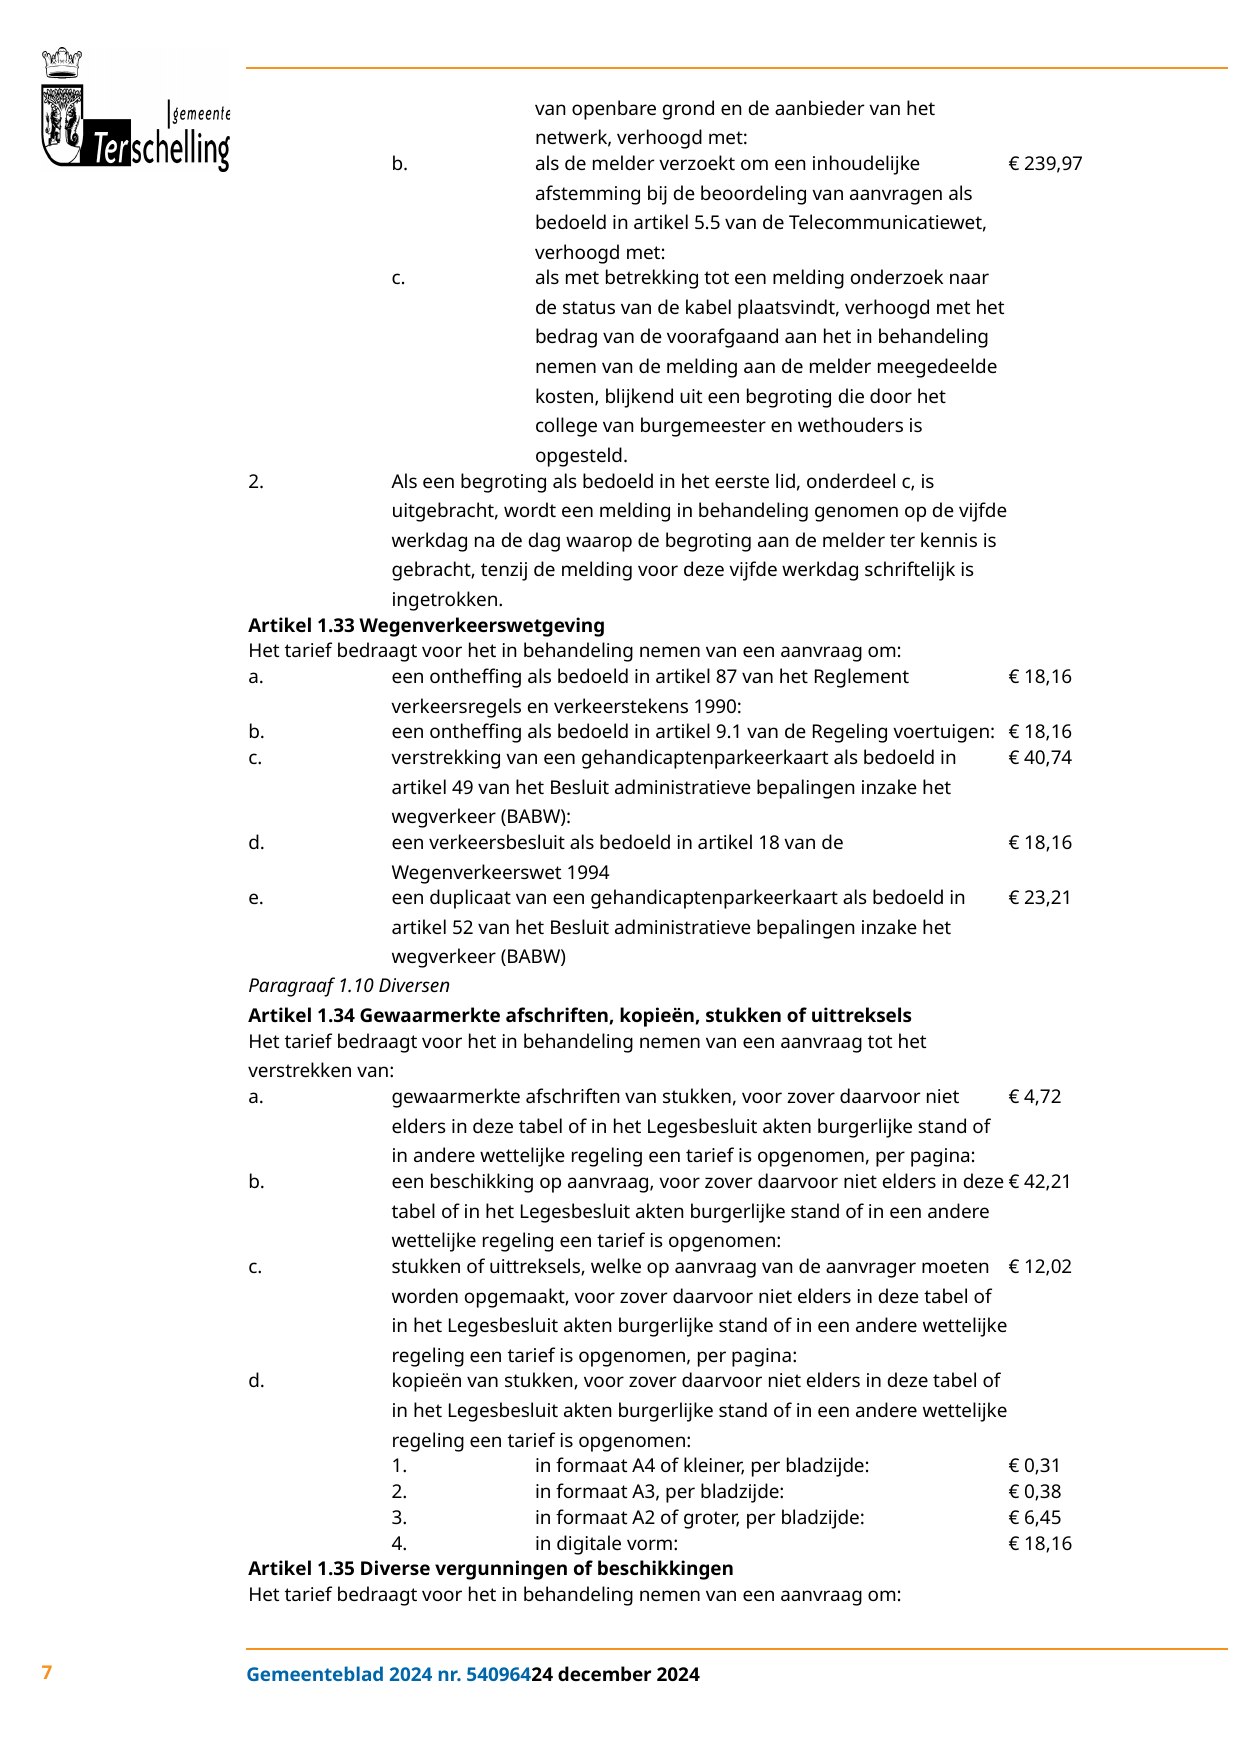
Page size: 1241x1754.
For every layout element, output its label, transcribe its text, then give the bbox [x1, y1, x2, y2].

table_cell € 18,16 [1008, 719, 1152, 744]
table_cell een verkeersbesluit als bedoeld in artikel 18 van de Wegenverkeerswet 1994 [391, 829, 1008, 884]
table_cell Het tarief bedraagt voor het in behandeling nemen van een aanvraag om: [248, 1581, 1008, 1607]
table_cell € 18,16 [1008, 829, 1152, 884]
table_cell c. [248, 1253, 391, 1368]
table_cell een duplicaat van een gehandicaptenparkeerkaart als bedoeld in artikel 52 van het Besluit administratieve bepalingen inzake het wegverkeer (BABW) [391, 885, 1008, 969]
table_cell [248, 1504, 391, 1530]
table_cell van openbare grond en de aanbieder van het netwerk, verhoogd met: [535, 95, 1008, 150]
table_cell [1008, 1581, 1152, 1607]
table_cell 2. [248, 468, 391, 612]
table_cell in digitale vorm: [535, 1530, 1008, 1556]
table_cell in formaat A3, per bladzijde: [535, 1478, 1008, 1504]
table_header Artikel 1.34 Gewaarmerkte afschriften, kopieën, stukken of uittreksels [248, 1003, 1008, 1028]
table_cell [1008, 638, 1152, 663]
table_cell Artikel 1.35 Diverse vergunningen of beschikkingen [248, 1556, 1008, 1581]
table_cell € 18,16 [1008, 1530, 1152, 1556]
table_cell € 18,16 [1008, 663, 1152, 719]
table_cell gewaarmerkte afschriften van stukken, voor zover daarvoor niet elders in deze tabel of in het Legesbesluit akten burgerlijke stand of in andere wettelijke regeling een tarief is opgenomen, per pagina: [391, 1084, 1008, 1168]
table_cell a. [248, 1084, 391, 1168]
table_cell Als een begroting als bedoeld in het eerste lid, onderdeel c, is uitgebracht, wordt een melding in behandeling genomen op de vijfde werkdag na de dag waarop de begroting aan de melder ter kennis is gebracht, tenzij de melding voor deze vijfde werkdag schriftelijk is ingetrokken. [391, 468, 1008, 612]
table_cell € 12,02 [1008, 1253, 1152, 1368]
table_cell € 0,31 [1008, 1453, 1152, 1478]
table_cell € 42,21 [1008, 1168, 1152, 1253]
table_cell [1008, 95, 1152, 150]
table_cell b. [248, 719, 391, 744]
table_cell [1008, 1556, 1152, 1581]
table_cell [248, 1530, 391, 1556]
table_cell c. [391, 265, 535, 468]
picture [41, 47, 231, 172]
table_cell Artikel 1.33 Wegenverkeerswetgeving [248, 612, 1008, 638]
table_cell [1008, 1028, 1152, 1083]
table_cell kopieën van stukken, voor zover daarvoor niet elders in deze tabel of in het Legesbesluit akten burgerlijke stand of in een andere wettelijke regeling een tarief is opgenomen: [391, 1368, 1008, 1453]
table_cell als de melder verzoekt om een inhoudelijke afstemming bij de beoordeling van aanvragen als bedoeld in artikel 5.5 van de Telecommunicatiewet, verhoogd met: [535, 150, 1008, 264]
table_cell [391, 95, 535, 150]
table_cell [248, 150, 391, 264]
table_cell [1008, 1368, 1152, 1453]
table_cell stukken of uittreksels, welke op aanvraag van de aanvrager moeten worden opgemaakt, voor zover daarvoor niet elders in deze tabel of in het Legesbesluit akten burgerlijke stand of in een andere wettelijke regeling een tarief is opgenomen, per pagina: [391, 1253, 1008, 1368]
table_cell e. [248, 885, 391, 969]
table_cell [248, 1478, 391, 1504]
table_cell [248, 1453, 391, 1478]
table_cell € 4,72 [1008, 1084, 1152, 1168]
table_cell [1008, 612, 1152, 638]
table_cell a. [248, 663, 391, 719]
table_cell d. [248, 829, 391, 884]
table_cell b. [391, 150, 535, 264]
table_cell 3. [391, 1504, 535, 1530]
table_cell [248, 95, 391, 150]
table_cell € 40,74 [1008, 744, 1152, 829]
table_cell d. [248, 1368, 391, 1453]
table_cell Het tarief bedraagt voor het in behandeling nemen van een aanvraag om: [248, 638, 1008, 663]
table_cell € 23,21 [1008, 885, 1152, 969]
table_cell € 239,97 [1008, 150, 1152, 264]
table_cell [1008, 265, 1152, 468]
table_cell 2. [391, 1478, 535, 1504]
table_header [1008, 1003, 1152, 1028]
table_cell € 0,38 [1008, 1478, 1152, 1504]
table_cell € 6,45 [1008, 1504, 1152, 1530]
table_cell b. [248, 1168, 391, 1253]
table_cell 1. [391, 1453, 535, 1478]
table_cell een ontheffing als bedoeld in artikel 9.1 van de Regeling voertuigen: [391, 719, 1008, 744]
table_cell verstrekking van een gehandicaptenparkeerkaart als bedoeld in artikel 49 van het Besluit administratieve bepalingen inzake het wegverkeer (BABW): [391, 744, 1008, 829]
table_cell in formaat A2 of groter, per bladzijde: [535, 1504, 1008, 1530]
table_cell 4. [391, 1530, 535, 1556]
table_cell in formaat A4 of kleiner, per bladzijde: [535, 1453, 1008, 1478]
table_cell als met betrekking tot een melding onderzoek naar de status van de kabel plaatsvindt, verhoogd met het bedrag van de voorafgaand aan het in behandeling nemen van de melding aan de melder meegedeelde kosten, blijkend uit een begroting die door het college van burgemeester en wethouders is opgesteld. [535, 265, 1008, 468]
text Paragraaf 1.10 Diversen [248, 973, 1152, 998]
table_cell [1008, 468, 1152, 612]
table_cell c. [248, 744, 391, 829]
table_cell Het tarief bedraagt voor het in behandeling nemen van een aanvraag tot het verstrekken van: [248, 1028, 1008, 1083]
table_cell [248, 265, 391, 468]
table_cell een beschikking op aanvraag, voor zover daarvoor niet elders in deze tabel of in het Legesbesluit akten burgerlijke stand of in een andere wettelijke regeling een tarief is opgenomen: [391, 1168, 1008, 1253]
table_cell een ontheffing als bedoeld in artikel 87 van het Reglement verkeersregels en verkeerstekens 1990: [391, 663, 1008, 719]
